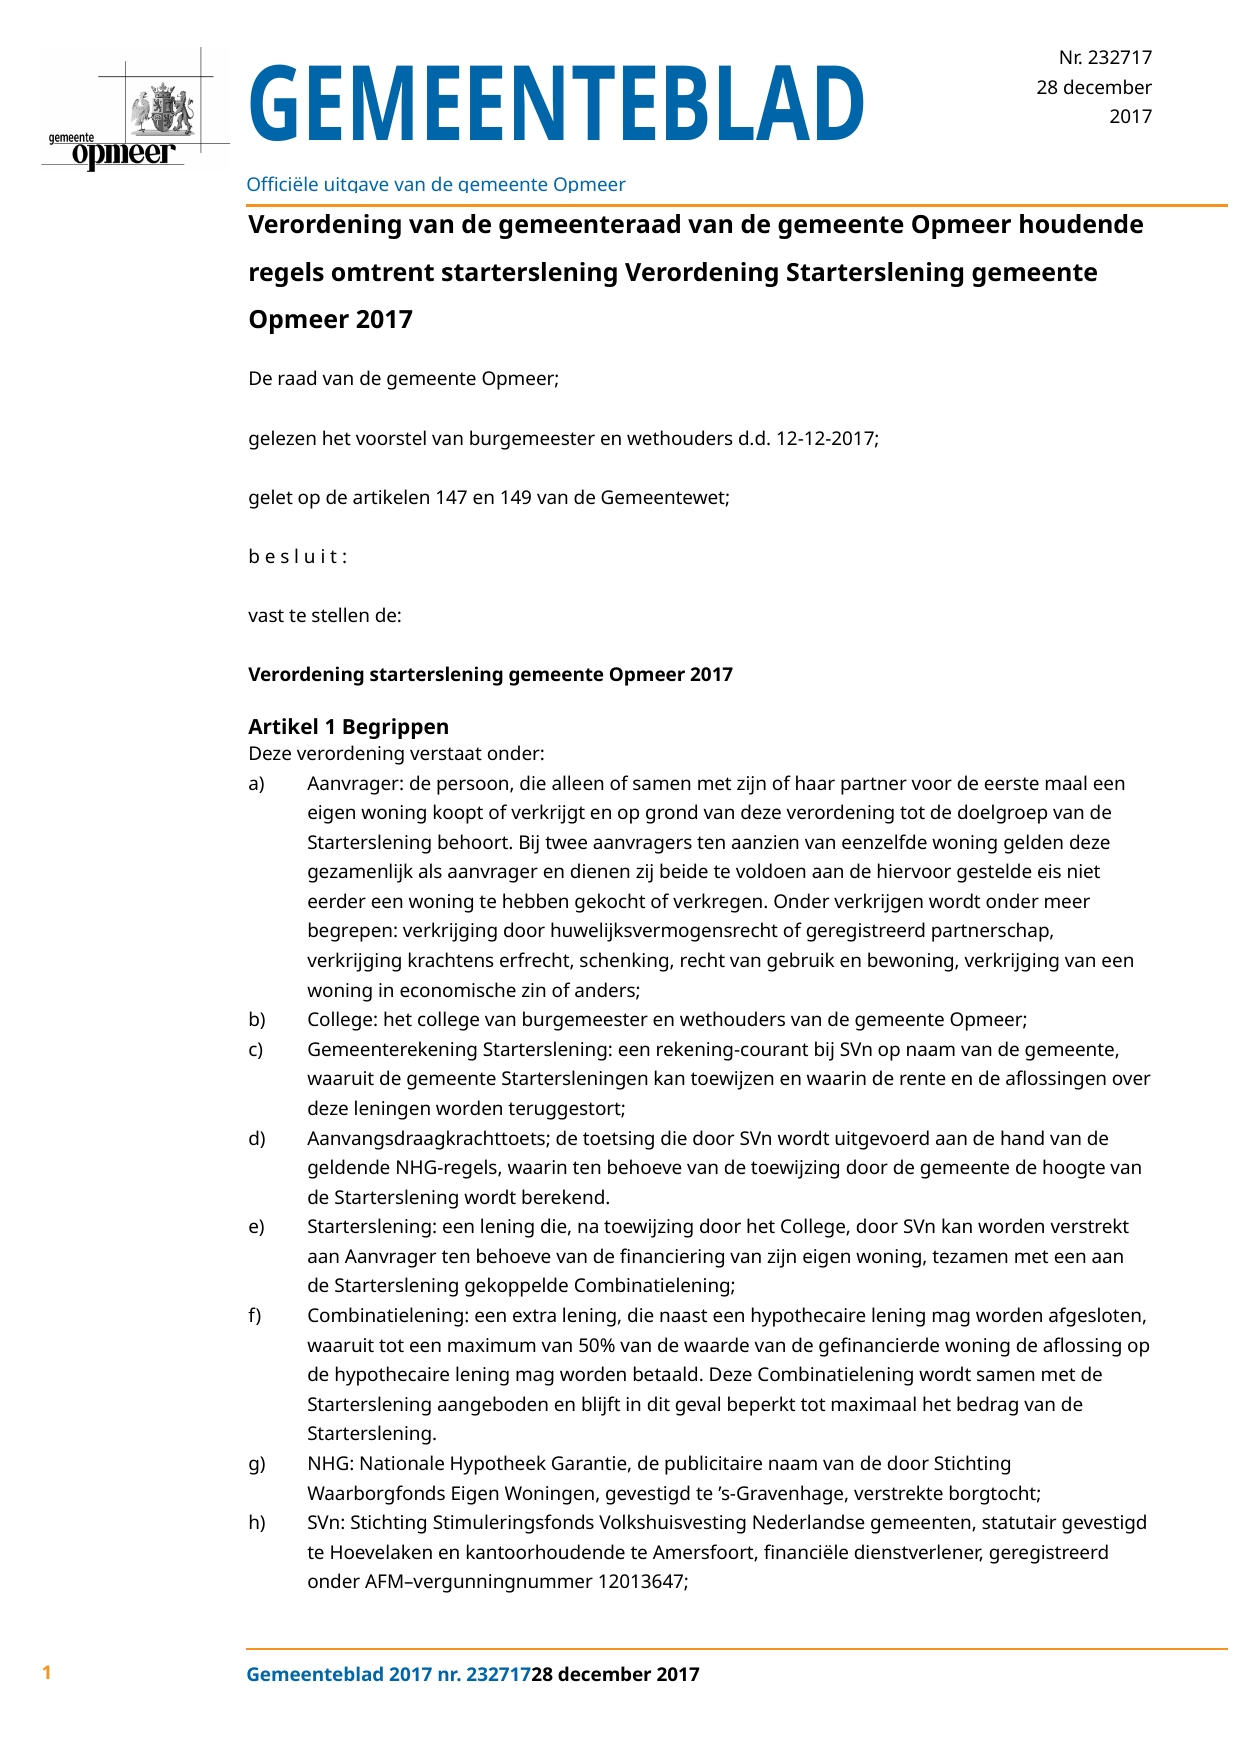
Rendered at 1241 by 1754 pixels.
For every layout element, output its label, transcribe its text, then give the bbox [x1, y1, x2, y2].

text De raad van de gemeente Opmeer; [248, 366, 1152, 391]
text Verordening starterslening gemeente Opmeer 2017 [248, 661, 1152, 687]
list Starterslening: een lening die, na toewijzing door het College, door SVn kan worden verstrekt aan Aanvrager ten behoeve van de financiering van zijn eigen woning, tezamen met een aan de Starterslening gekoppelde Combinatielening; [248, 1213, 1152, 1298]
list College: het college van burgemeester en wethouders van de gemeente Opmeer; [248, 1006, 1152, 1032]
list Gemeenterekening Starterslening: een rekening-courant bij SVn op naam van de gemeente, waaruit de gemeente Startersleningen kan toewijzen en waarin de rente en de aflossingen over deze leningen worden teruggestort; [248, 1036, 1152, 1121]
list Aanvangsdraagkrachttoets; de toetsing die door SVn wordt uitgevoerd aan de hand van de geldende NHG-regels, waarin ten behoeve van de toewijzing door de gemeente de hoogte van de Starterslening wordt berekend. [248, 1125, 1152, 1210]
text gelet op de artikelen 147 en 149 van de Gemeentewet; [248, 484, 1152, 509]
picture [41, 47, 231, 172]
text vast te stellen de: [248, 602, 1152, 628]
list SVn: Stichting Stimuleringsfonds Volkshuisvesting Nederlandse gemeenten, statutair gevestigd te Hoevelaken en kantoorhoudende te Amersfoort, financiële dienstverlener, geregistreerd onder AFM–vergunningnummer 12013647; [248, 1509, 1152, 1594]
list Aanvrager: de persoon, die alleen of samen met zijn of haar partner voor de eerste maal een eigen woning koopt of verkrijgt en op grond van deze verordening tot de doelgroep van de Starterslening behoort. Bij twee aanvragers ten aanzien van eenzelfde woning gelden deze gezamenlijk als aanvrager en dienen zij beide te voldoen aan de hiervoor gestelde eis niet eerder een woning te hebben gekocht of verkregen. Onder verkrijgen wordt onder meer begrepen: verkrijging door huwelijksvermogensrecht of geregistreerd partnerschap, verkrijging krachtens erfrecht, schenking, recht van gebruik en bewoning, verkrijging van een woning in economische zin of anders; [248, 770, 1152, 1003]
list Combinatielening: een extra lening, die naast een hypothecaire lening mag worden afgesloten, waaruit tot een maximum van 50% van de waarde van de gefinancierde woning de aflossing op de hypothecaire lening mag worden betaald. Deze Combinatielening wordt samen met de Starterslening aangeboden en blijft in dit geval beperkt tot maximaal het bedrag van de Starterslening. [248, 1302, 1152, 1446]
text b e s l u i t : [248, 543, 1152, 569]
text Verordening van de gemeenteraad van de gemeente Opmeer houdende regels omtrent starterslening Verordening Starterslening gemeente Opmeer 2017 [248, 207, 1152, 336]
text Artikel 1 Begrippen [248, 712, 1152, 740]
text gelezen het voorstel van burgemeester en wethouders d.d. 12-12-2017; [248, 425, 1152, 450]
text Deze verordening verstaat onder: [248, 740, 1152, 766]
list NHG: Nationale Hypotheek Garantie, de publicitaire naam van de door Stichting Waarborgfonds Eigen Woningen, gevestigd te ’s-Gravenhage, verstrekte borgtocht; [248, 1450, 1152, 1506]
